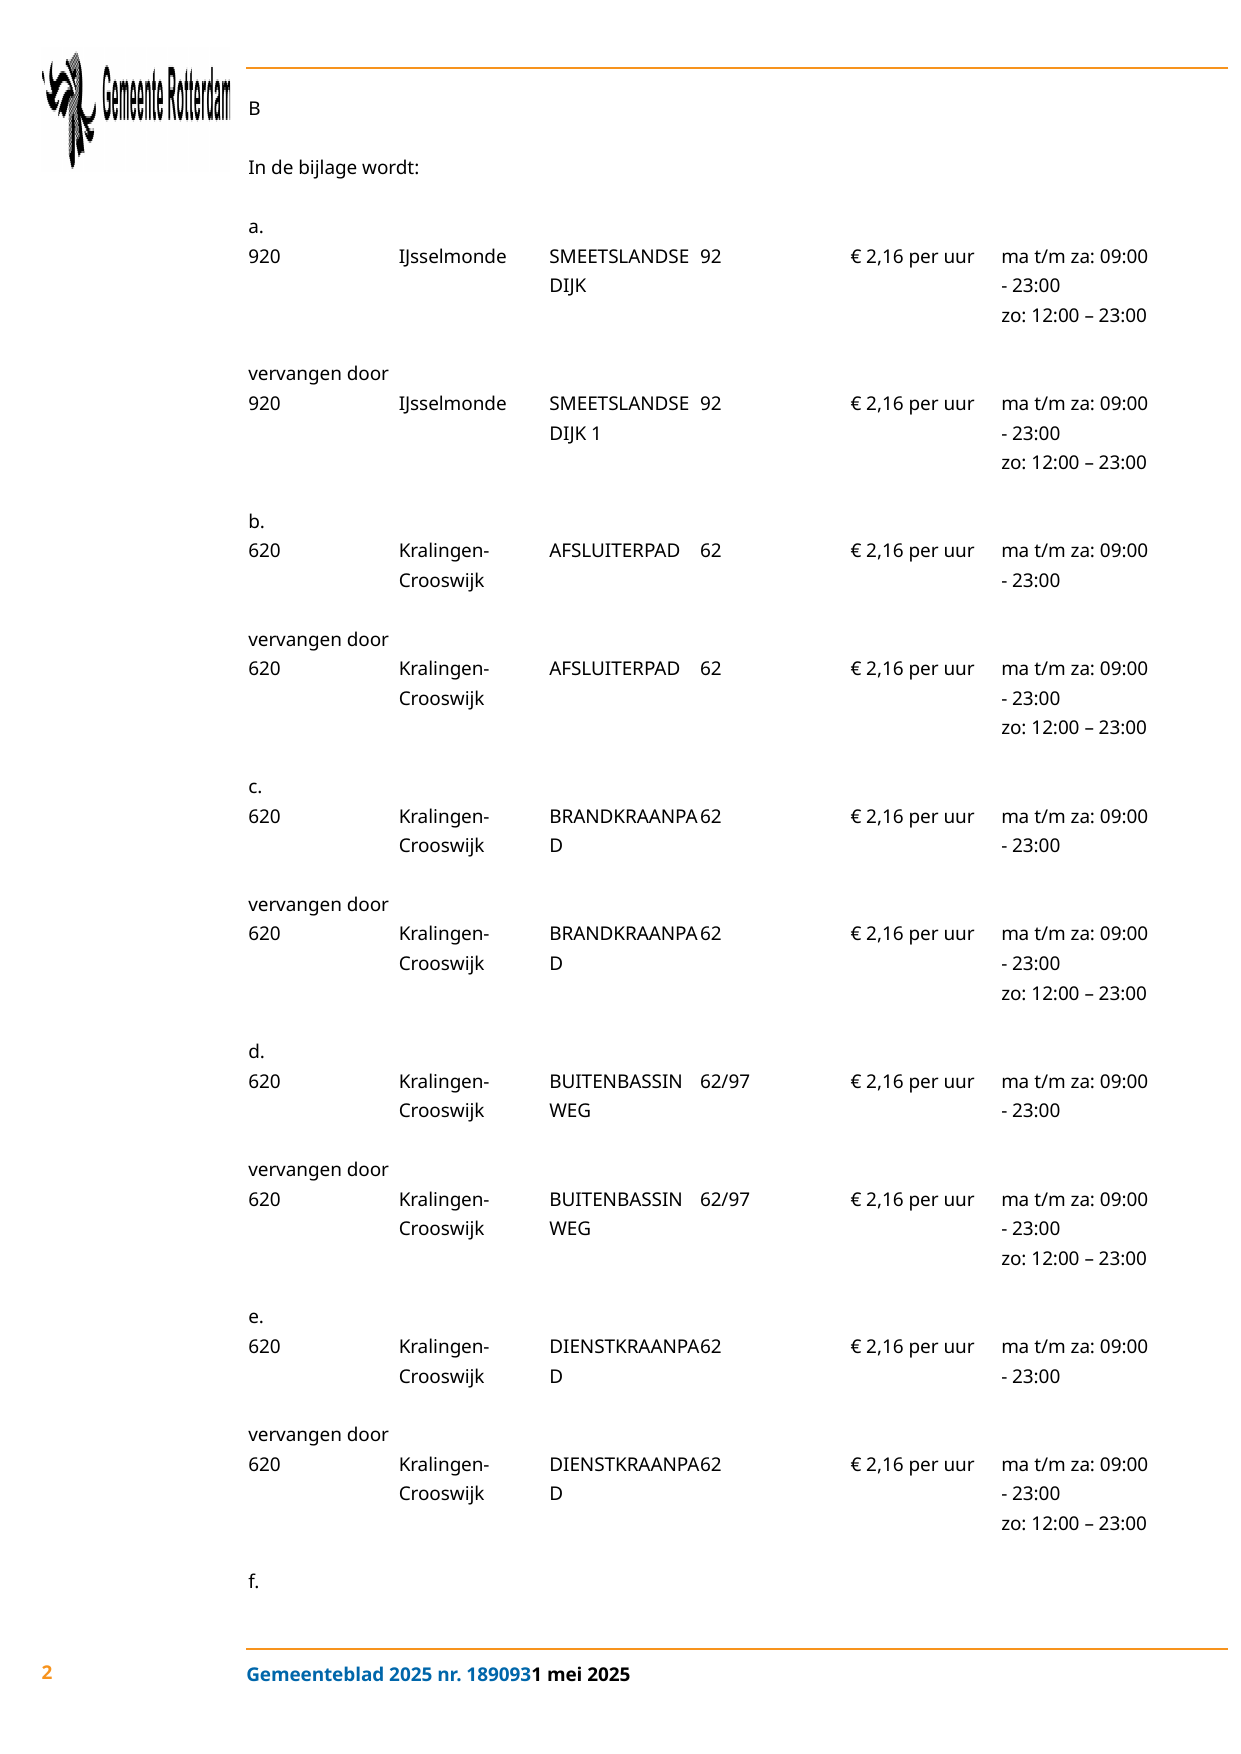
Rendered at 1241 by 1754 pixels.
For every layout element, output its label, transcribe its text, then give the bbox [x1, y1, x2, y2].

table_header ma t/m za: 09:00 - 23:00 [1001, 803, 1152, 858]
table_header 620 [248, 1451, 398, 1536]
table_header 620 [248, 921, 398, 1006]
table_header ma t/m za: 09:00 - 23:00 zo: 12:00 – 23:00 [1001, 1451, 1152, 1536]
table_header ma t/m za: 09:00 - 23:00 [1001, 1068, 1152, 1123]
text a. [248, 213, 1152, 239]
text vervangen door [248, 361, 1152, 386]
table_header BUITENBASSINWEG [549, 1186, 700, 1271]
table_header AFSLUITERPAD [549, 655, 700, 740]
table_header ma t/m za: 09:00 - 23:00 zo: 12:00 – 23:00 [1001, 655, 1152, 740]
table_header € 2,16 per uur [850, 1068, 1001, 1123]
table_header BRANDKRAANPAD [549, 921, 700, 1006]
table_header 920 [248, 243, 398, 328]
text f. [248, 1569, 1152, 1594]
table_header 62 [700, 655, 850, 740]
table_header ma t/m za: 09:00 - 23:00 zo: 12:00 – 23:00 [1001, 921, 1152, 1006]
table_header AFSLUITERPAD [549, 538, 700, 593]
table_header DIENSTKRAANPAD [549, 1451, 700, 1536]
table_header 620 [248, 1068, 398, 1123]
table_header € 2,16 per uur [850, 1333, 1001, 1388]
text B [248, 95, 1152, 121]
table_header 62/97 [700, 1186, 850, 1271]
table_header ma t/m za: 09:00 - 23:00 [1001, 1333, 1152, 1388]
text vervangen door [248, 891, 1152, 917]
table_header 62 [700, 538, 850, 593]
table_header € 2,16 per uur [850, 243, 1001, 328]
table_header Kralingen-Crooswijk [399, 538, 549, 593]
table_header BUITENBASSINWEG [549, 1068, 700, 1123]
table_header Kralingen-Crooswijk [399, 921, 549, 1006]
table_header ma t/m za: 09:00 - 23:00 zo: 12:00 – 23:00 [1001, 243, 1152, 328]
text e. [248, 1303, 1152, 1329]
text vervangen door [248, 1156, 1152, 1182]
table_header 620 [248, 1186, 398, 1271]
table_header Kralingen-Crooswijk [399, 1186, 549, 1271]
table_header 620 [248, 655, 398, 740]
table_header Kralingen-Crooswijk [399, 655, 549, 740]
text b. [248, 508, 1152, 534]
text In de bijlage wordt: [248, 154, 1152, 180]
picture [41, 47, 231, 172]
table_header 92 [700, 243, 850, 328]
table_header SMEETSLANDSEDIJK [549, 243, 700, 328]
table_header Kralingen-Crooswijk [399, 1333, 549, 1388]
table_header 62 [700, 921, 850, 1006]
table_header 620 [248, 803, 398, 858]
table_header 620 [248, 1333, 398, 1388]
table_header € 2,16 per uur [850, 921, 1001, 1006]
table_header 620 [248, 538, 398, 593]
table_header Kralingen-Crooswijk [399, 803, 549, 858]
table_header IJsselmonde [399, 390, 549, 475]
table_header € 2,16 per uur [850, 803, 1001, 858]
table_header 920 [248, 390, 398, 475]
text c. [248, 773, 1152, 799]
table_header 92 [700, 390, 850, 475]
table_header DIENSTKRAANPAD [549, 1333, 700, 1388]
table_header 62 [700, 1451, 850, 1536]
table_header € 2,16 per uur [850, 1186, 1001, 1271]
table_header ma t/m za: 09:00 - 23:00 [1001, 538, 1152, 593]
text vervangen door [248, 1421, 1152, 1447]
table_header IJsselmonde [399, 243, 549, 328]
table_header € 2,16 per uur [850, 655, 1001, 740]
text vervangen door [248, 626, 1152, 651]
table_header SMEETSLANDSEDIJK 1 [549, 390, 700, 475]
table_header 62 [700, 1333, 850, 1388]
table_header Kralingen-Crooswijk [399, 1068, 549, 1123]
table_header € 2,16 per uur [850, 1451, 1001, 1536]
table_header 62/97 [700, 1068, 850, 1123]
table_header ma t/m za: 09:00 - 23:00 zo: 12:00 – 23:00 [1001, 1186, 1152, 1271]
table_header € 2,16 per uur [850, 538, 1001, 593]
text d. [248, 1038, 1152, 1064]
table_header € 2,16 per uur [850, 390, 1001, 475]
table_header 62 [700, 803, 850, 858]
table_header Kralingen-Crooswijk [399, 1451, 549, 1536]
table_header BRANDKRAANPAD [549, 803, 700, 858]
table_header ma t/m za: 09:00 - 23:00 zo: 12:00 – 23:00 [1001, 390, 1152, 475]
